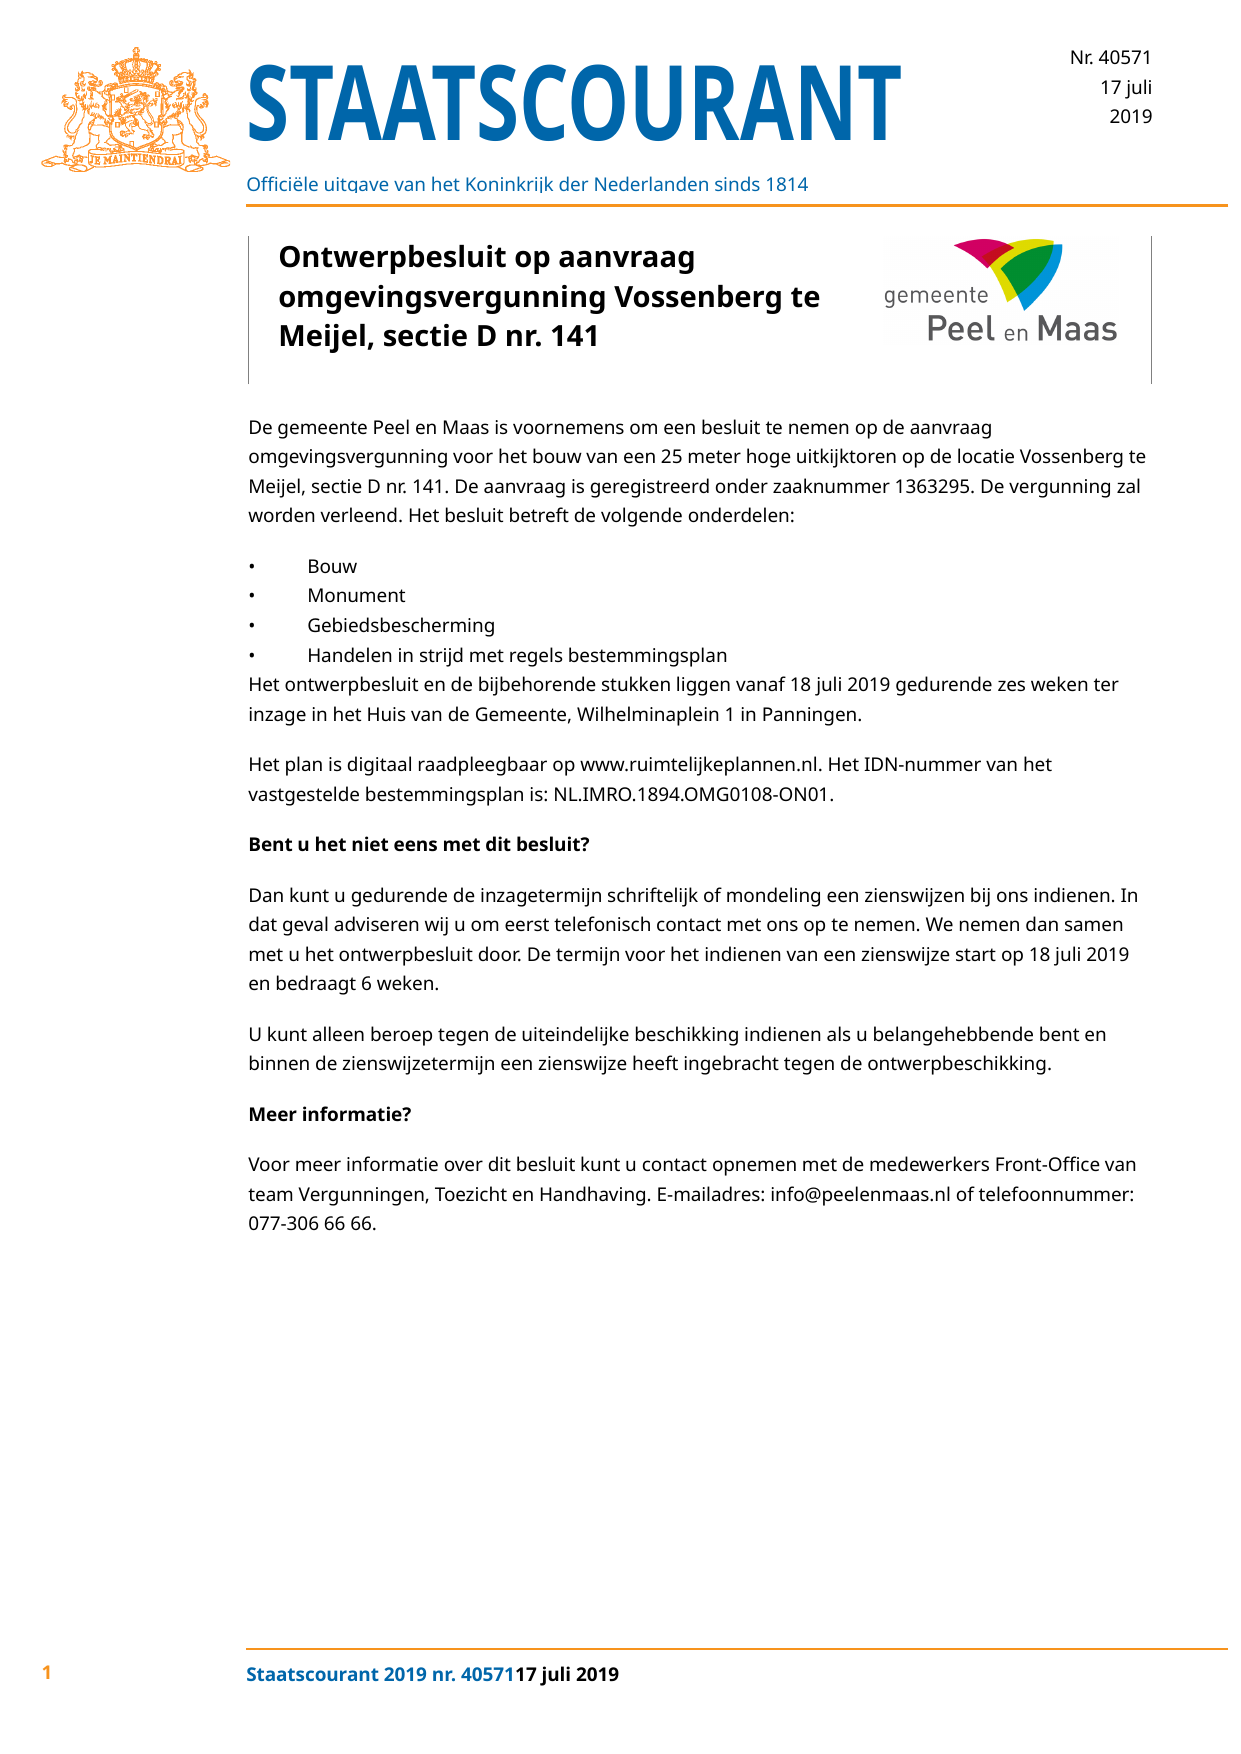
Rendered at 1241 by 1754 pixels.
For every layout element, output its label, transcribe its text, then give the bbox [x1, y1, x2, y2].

text Het ontwerpbesluit en de bijbehorende stukken liggen vanaf 18 juli 2019 gedurende zes weken ter inzage in het Huis van de Gemeente, Wilhelminaplein 1 in Panningen. [248, 671, 1152, 727]
picture [41, 47, 231, 172]
text Bent u het niet eens met dit besluit? [248, 831, 1152, 857]
text U kunt alleen beroep tegen de uiteindelijke beschikking indienen als u belangehebbende bent en binnen de zienswijzetermijn een zienswijze heeft ingebracht tegen de ontwerpbeschikking. [248, 1021, 1152, 1076]
text Voor meer informatie over dit besluit kunt u contact opnemen met de medewerkers Front-Office van team Vergunningen, Toezicht en Handhaving. E-mailadres: info@peelenmaas.nl of telefoonnummer: 077-306 66 66. [248, 1151, 1152, 1236]
text Dan kunt u gedurende de inzagetermijn schriftelijk of mondeling een zienswijzen bij ons indienen. In dat geval adviseren wij u om eerst telefonisch contact met ons op te nemen. We nemen dan samen met u het ontwerpbesluit door. De termijn voor het indienen van een zienswijze start op 18 juli 2019 en bedraagt 6 weken. [248, 882, 1152, 996]
table_header Ontwerpbesluit op aanvraag omgevingsvergunning Vossenberg te Meijel, sectie D nr. 141 [249, 236, 850, 384]
text Het plan is digitaal raadpleegbaar op www.ruimtelijkeplannen.nl. Het IDN-nummer van het vastgestelde bestemmingsplan is: NL.IMRO.1894.OMG0108-ON01. [248, 751, 1152, 807]
text De gemeente Peel en Maas is voornemens om een besluit te nemen op de aanvraag omgevingsvergunning voor het bouw van een 25 meter hoge uitkijktoren op de locatie Vossenberg te Meijel, sectie D nr. 141. De aanvraag is geregistreerd onder zaaknummer 1363295. De vergunning zal worden verleend. Het besluit betreft de volgende onderdelen: [248, 414, 1152, 528]
list Gebiedsbescherming [248, 612, 1152, 638]
table_header [850, 236, 1151, 384]
list Monument [248, 583, 1152, 608]
picture [882, 236, 1119, 345]
list Handelen in strijd met regels bestemmingsplan [248, 642, 1152, 668]
list Bouw [248, 553, 1152, 579]
text Meer informatie? [248, 1101, 1152, 1127]
